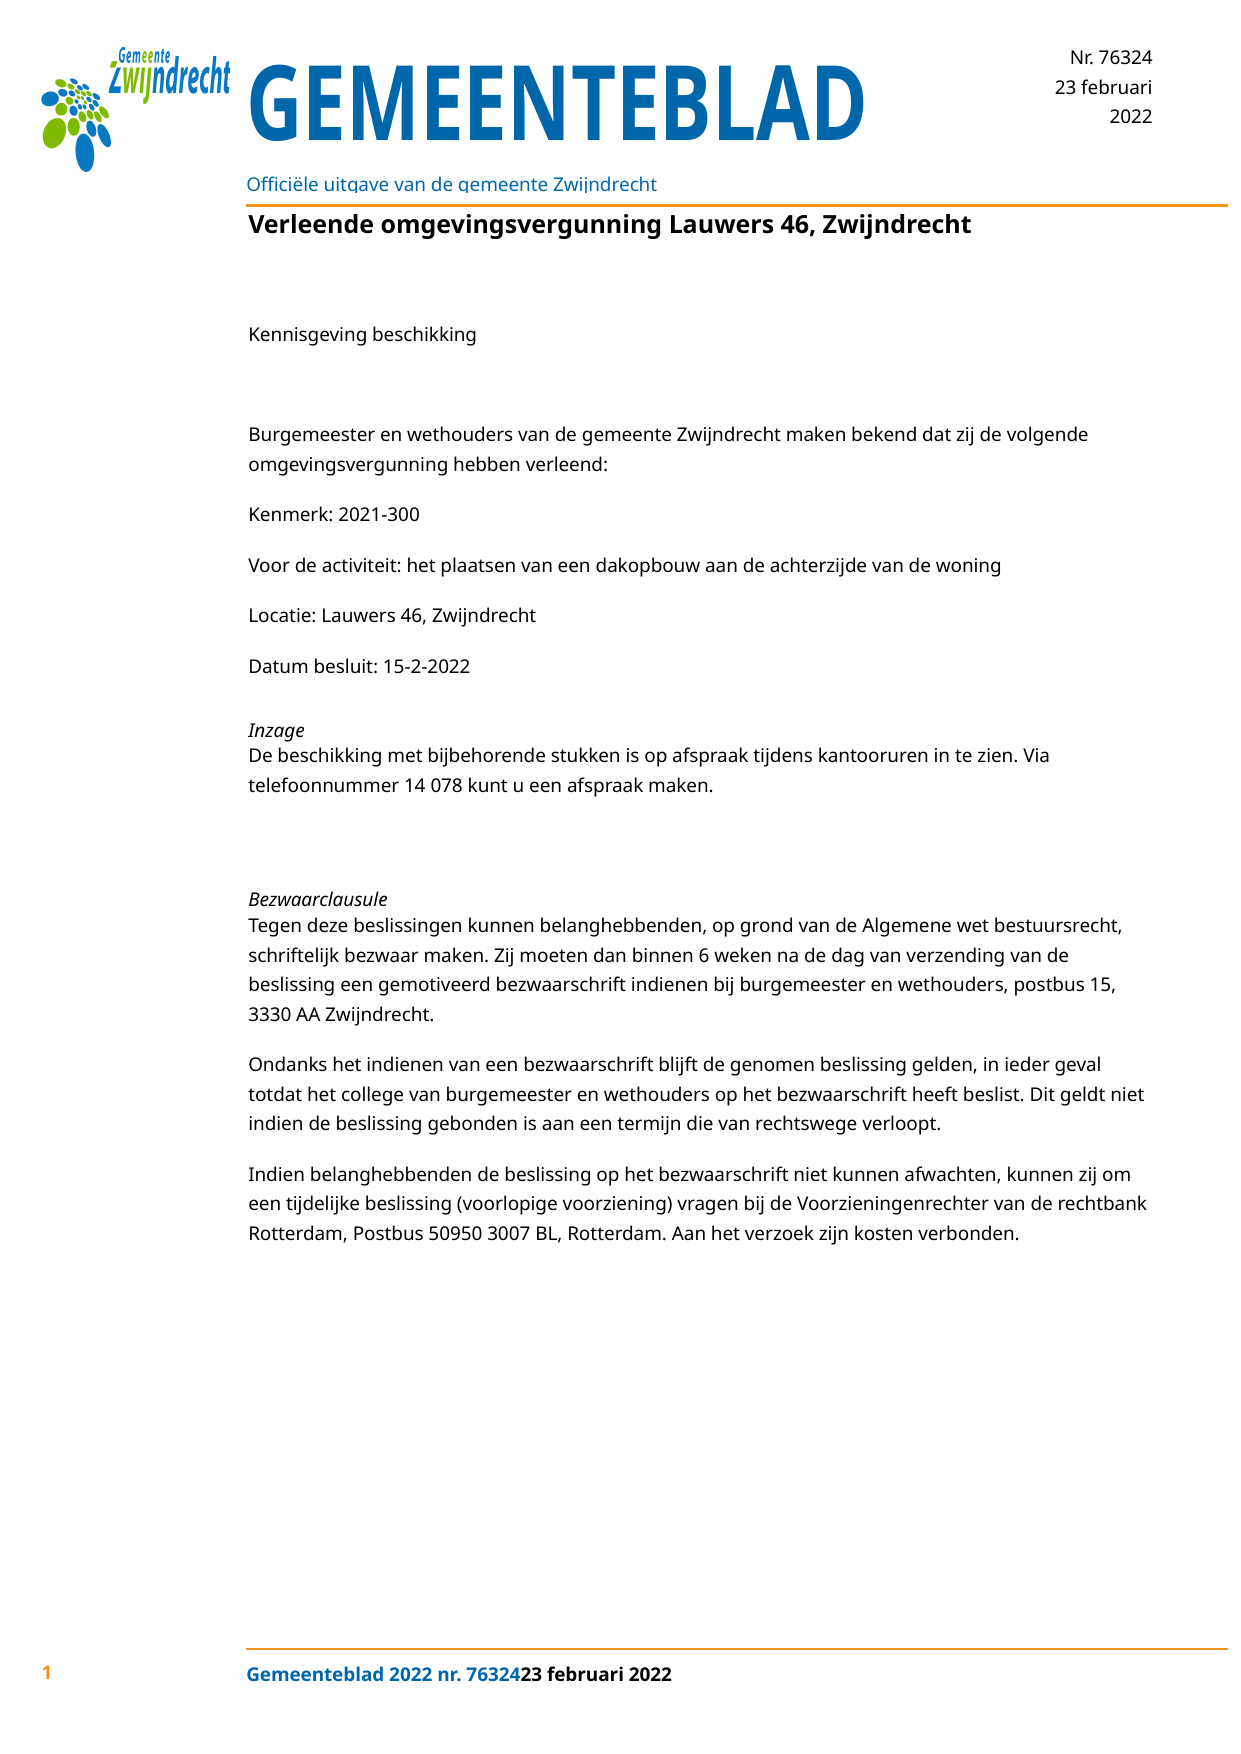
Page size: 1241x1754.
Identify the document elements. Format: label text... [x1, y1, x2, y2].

text Verleende omgevingsvergunning Lauwers 46, Zwijndrecht [248, 207, 1152, 241]
text Inzage [248, 717, 1152, 742]
text Indien belanghebbenden de beslissing op het bezwaarschrift niet kunnen afwachten, kunnen zij om een tijdelijke beslissing (voorlopige voorziening) vragen bij de Voorzieningenrechter van de rechtbank Rotterdam, Postbus 50950 3007 BL, Rotterdam. Aan het verzoek zijn kosten verbonden. [248, 1161, 1152, 1246]
text Ondanks het indienen van een bezwaarschrift blijft de genomen beslissing gelden, in ieder geval totdat het college van burgemeester en wethouders op het bezwaarschrift heeft beslist. Dit geldt niet indien de beslissing gebonden is aan een termijn die van rechtswege verloopt. [248, 1051, 1152, 1136]
text De beschikking met bijbehorende stukken is op afspraak tijdens kantooruren in te zien. Via telefoonnummer 14 078 kunt u een afspraak maken. [248, 742, 1152, 798]
text Kennisgeving beschikking [248, 321, 1152, 346]
text Datum besluit: 15-2-2022 [248, 653, 1152, 678]
text Burgemeester en wethouders van de gemeente Zwijndrecht maken bekend dat zij de volgende omgevingsvergunning hebben verleend: [248, 422, 1152, 477]
text Locatie: Lauwers 46, Zwijndrecht [248, 602, 1152, 628]
text Kenmerk: 2021-300 [248, 502, 1152, 527]
picture [41, 47, 231, 172]
text Bezwaarclausule [248, 886, 1152, 912]
text Tegen deze beslissingen kunnen belanghebbenden, op grond van de Algemene wet bestuursrecht, schriftelijk bezwaar maken. Zij moeten dan binnen 6 weken na de dag van verzending van de beslissing een gemotiveerd bezwaarschrift indienen bij burgemeester en wethouders, postbus 15, 3330 AA Zwijndrecht. [248, 912, 1152, 1027]
text Voor de activiteit: het plaatsen van een dakopbouw aan de achterzijde van de woning [248, 552, 1152, 578]
